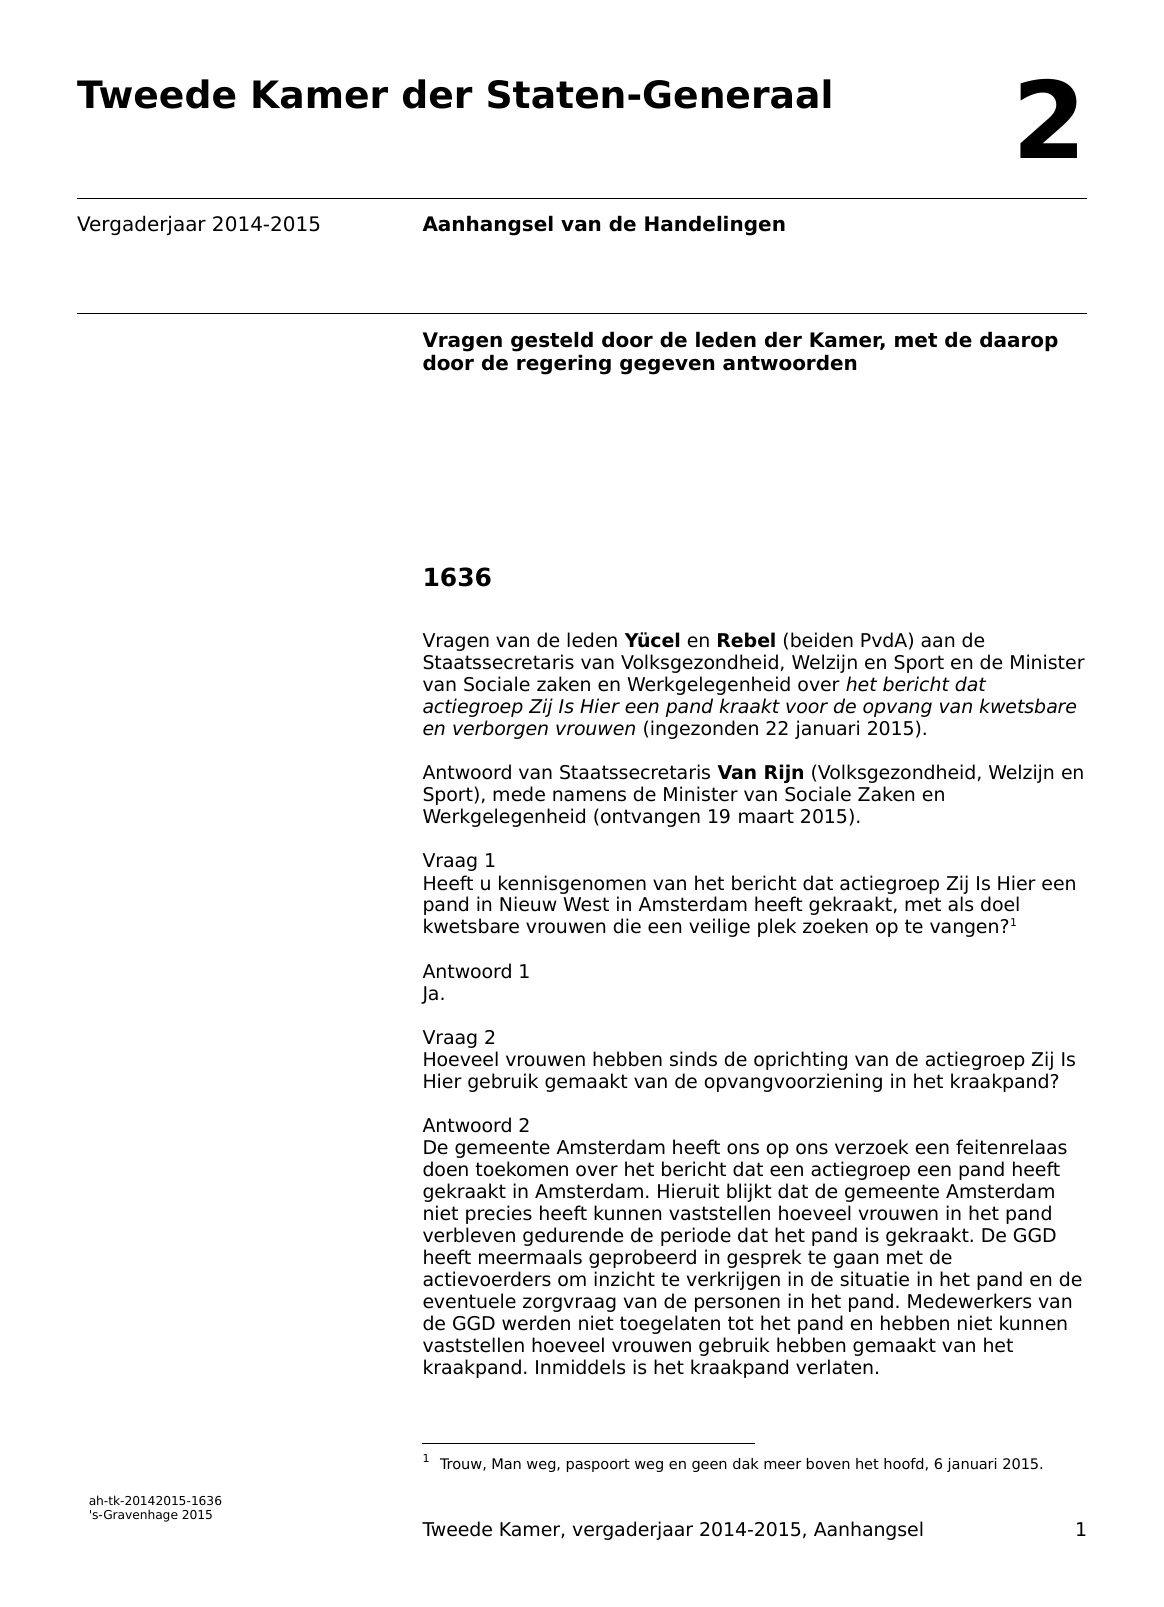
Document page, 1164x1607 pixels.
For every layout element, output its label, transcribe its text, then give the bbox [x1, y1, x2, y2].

text Hoeveel vrouwen hebben sinds de oprichting van de actiegroep Zij Is Hier gebruik gemaakt van de opvangvoorziening in het kraakpand? [422, 1049, 1087, 1093]
table_cell [77, 314, 422, 375]
table_cell Vergaderjaar 2014-2015 [77, 199, 422, 313]
text ah-tk-20142015-1636 [88, 1494, 323, 1508]
text Vraag 1 [422, 850, 1087, 872]
text Antwoord 2 [422, 1115, 1087, 1137]
text Ja. [422, 982, 1087, 1004]
text 's-Gravenhage 2015 [88, 1508, 323, 1522]
text Trouw, Man weg, paspoort weg en geen dak meer boven het hoofd, 6 januari 2015. [422, 1452, 1087, 1474]
text Vraag 2 [422, 1027, 1087, 1049]
text Antwoord 1 [422, 961, 1087, 982]
text Heeft u kennisgenomen van het bericht dat actiegroep Zij Is Hier een pand in Nieuw West in Amsterdam heeft gekraakt, met als doel kwetsbare vrouwen die een veilige plek zoeken op te vangen? [422, 872, 1087, 938]
table_cell Vragen gesteld door de leden der Kamer, met de daarop door de regering gegeven antwoorden [422, 314, 1087, 375]
table_header Tweede Kamer der Staten-Generaal [77, 59, 886, 198]
table_header 2 [886, 59, 1087, 198]
text 1636 [422, 563, 1087, 592]
text Antwoord van Staatssecretaris Van Rijn (Volksgezondheid, Welzijn en Sport), mede namens de Minister van Sociale Zaken en Werkgelegenheid (ontvangen 19 maart 2015). [422, 762, 1087, 828]
text Vragen van de leden Yücel en Rebel (beiden PvdA) aan de Staatssecretaris van Volksgezondheid, Welzijn en Sport en de Minister van Sociale zaken en Werkgelegenheid over het bericht dat actiegroep Zij Is Hier een pand kraakt voor de opvang van kwetsbare en verborgen vrouwen (ingezonden 22 januari 2015). [422, 630, 1087, 740]
table_cell Aanhangsel van de Handelingen [422, 199, 1087, 313]
text De gemeente Amsterdam heeft ons op ons verzoek een feitenrelaas doen toekomen over het bericht dat een actiegroep een pand heeft gekraakt in Amsterdam. Hieruit blijkt dat de gemeente Amsterdam niet precies heeft kunnen vaststellen hoeveel vrouwen in het pand verbleven gedurende de periode dat het pand is gekraakt. De GGD heeft meermaals geprobeerd in gesprek te gaan met de actievoerders om inzicht te verkrijgen in de situatie in het pand en de eventuele zorgvraag van de personen in het pand. Medewerkers van de GGD werden niet toegelaten tot het pand en hebben niet kunnen vaststellen hoeveel vrouwen gebruik hebben gemaakt van het kraakpand. Inmiddels is het kraakpand verlaten. [422, 1137, 1087, 1378]
